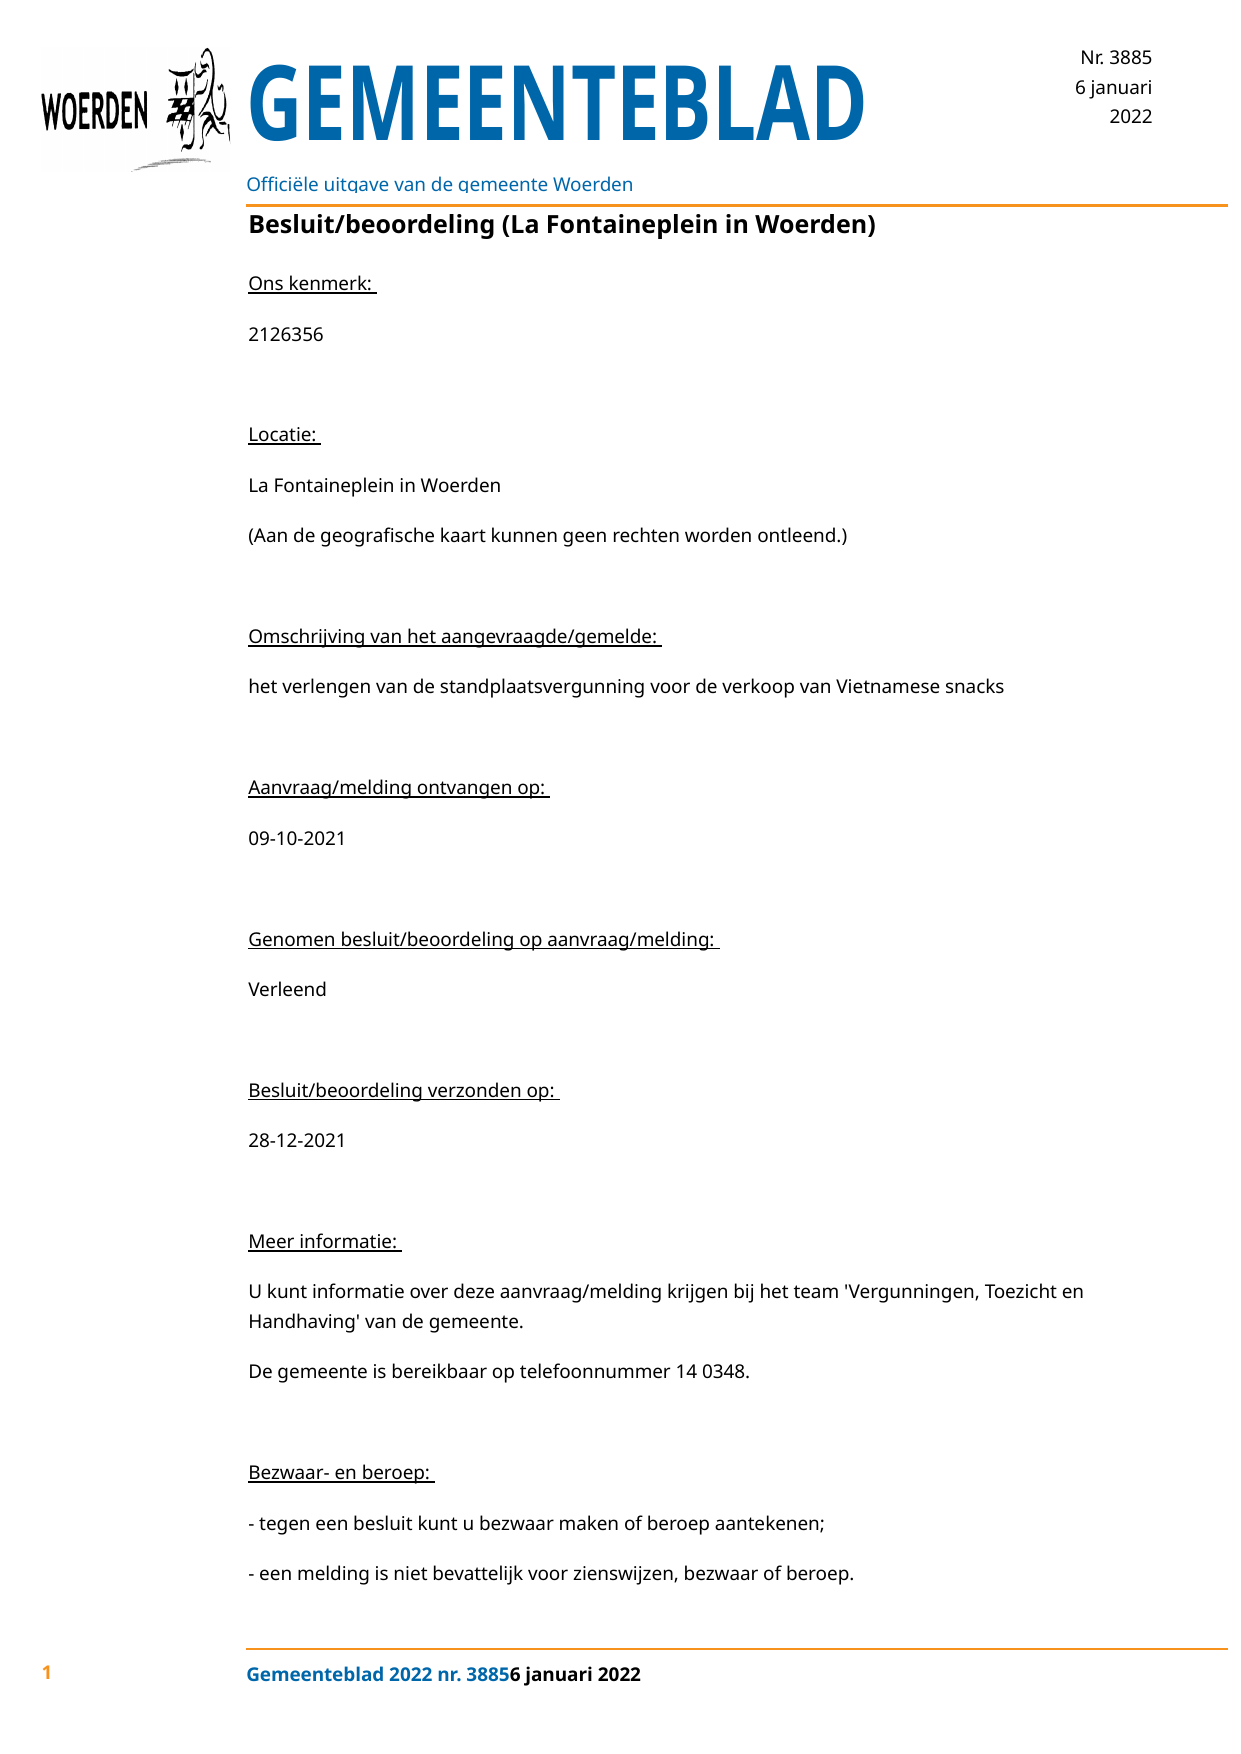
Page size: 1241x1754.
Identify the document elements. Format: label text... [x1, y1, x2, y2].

text Verleend [248, 976, 1152, 1002]
text 09-10-2021 [248, 825, 1152, 851]
text Besluit/beoordeling verzonden op: [248, 1077, 1152, 1103]
text U kunt informatie over deze aanvraag/melding krijgen bij het team 'Vergunningen, Toezicht en Handhaving' van de gemeente. [248, 1279, 1152, 1334]
picture [41, 47, 231, 172]
text Besluit/beoordeling (La Fontaineplein in Woerden) [248, 207, 1152, 241]
text Meer informatie: [248, 1228, 1152, 1254]
text De gemeente is bereikbaar op telefoonnummer 14 0348. [248, 1359, 1152, 1384]
text Locatie: [248, 422, 1152, 447]
text Ons kenmerk: [248, 270, 1152, 296]
text Genomen besluit/beoordeling op aanvraag/melding: [248, 926, 1152, 951]
text La Fontaineplein in Woerden [248, 472, 1152, 498]
text 28-12-2021 [248, 1127, 1152, 1153]
text (Aan de geografische kaart kunnen geen rechten worden ontleend.) [248, 522, 1152, 548]
text 2126356 [248, 321, 1152, 346]
text Aanvraag/melding ontvangen op: [248, 774, 1152, 800]
text Omschrijving van het aangevraagde/gemelde: [248, 623, 1152, 649]
text - tegen een besluit kunt u bezwaar maken of beroep aantekenen; [248, 1510, 1152, 1536]
text het verlengen van de standplaatsvergunning voor de verkoop van Vietnamese snacks [248, 674, 1152, 699]
text - een melding is niet bevattelijk voor zienswijzen, bezwaar of beroep. [248, 1560, 1152, 1586]
text Bezwaar- en beroep: [248, 1459, 1152, 1485]
